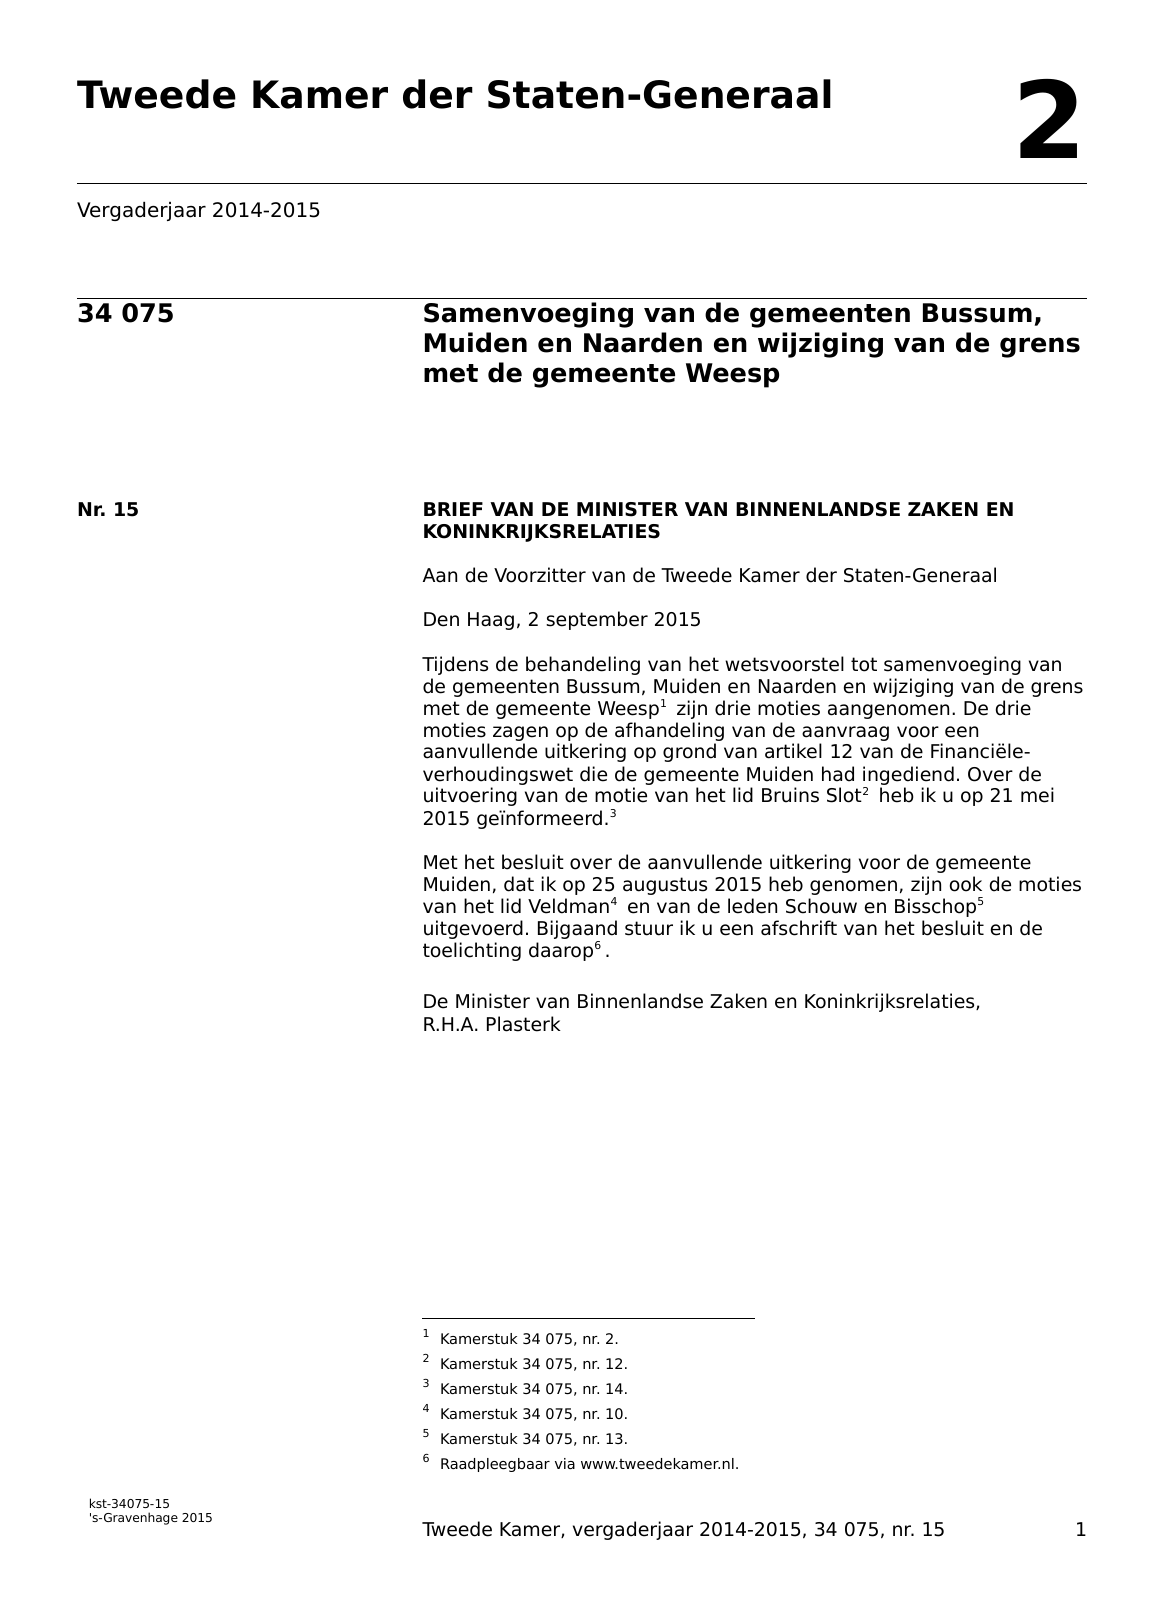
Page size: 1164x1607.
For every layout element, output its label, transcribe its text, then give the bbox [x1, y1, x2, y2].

text Kamerstuk 34 075, nr. 10. [422, 1402, 1087, 1424]
text De Minister van Binnenlandse Zaken en Koninkrijksrelaties, R.H.A. Plasterk [422, 991, 1087, 1035]
subtitle 34 075 Samenvoeging van de gemeenten Bussum, Muiden en Naarden en wijziging van de grens met de gemeente Weesp [77, 299, 1087, 388]
text Raadpleegbaar via www.tweedekamer.nl. [422, 1452, 1087, 1474]
text Den Haag, 2 september 2015 [422, 609, 1087, 631]
table_cell Vergaderjaar 2014-2015 [77, 184, 1087, 298]
table_header 2 [886, 59, 1087, 183]
subtitle Nr. 15 BRIEF VAN DE MINISTER VAN BINNENLANDSE ZAKEN EN KONINKRIJKSRELATIES [77, 499, 1087, 543]
text Kamerstuk 34 075, nr. 13. [422, 1427, 1087, 1449]
text Tijdens de behandeling van het wetsvoorstel tot samenvoeging van de gemeenten Bussum, Muiden en Naarden en wijziging van de grens met de gemeente Weesp zijn drie moties aangenomen. De drie moties zagen op de afhandeling van de aanvraag voor een aanvullende uitkering op grond van artikel 12 van de Financiële-verhoudingswet die de gemeente Muiden had ingediend. Over de uitvoering van de motie van het lid Bruins Slot heb ik u op 21 mei 2015 geïnformeerd. [422, 653, 1087, 829]
text kst-34075-15 [88, 1497, 323, 1511]
text Aan de Voorzitter van de Tweede Kamer der Staten-Generaal [422, 565, 1087, 587]
text Kamerstuk 34 075, nr. 12. [422, 1352, 1087, 1374]
text Kamerstuk 34 075, nr. 2. [422, 1327, 1087, 1349]
text Met het besluit over de aanvullende uitkering voor de gemeente Muiden, dat ik op 25 augustus 2015 heb genomen, zijn ook de moties van het lid Veldman en van de leden Schouw en Bisschop uitgevoerd. Bijgaand stuur ik u een afschrift van het besluit en de toelichting daarop. [422, 852, 1087, 961]
text 's-Gravenhage 2015 [88, 1511, 323, 1525]
text Kamerstuk 34 075, nr. 14. [422, 1377, 1087, 1399]
table_header Tweede Kamer der Staten-Generaal [77, 59, 886, 183]
